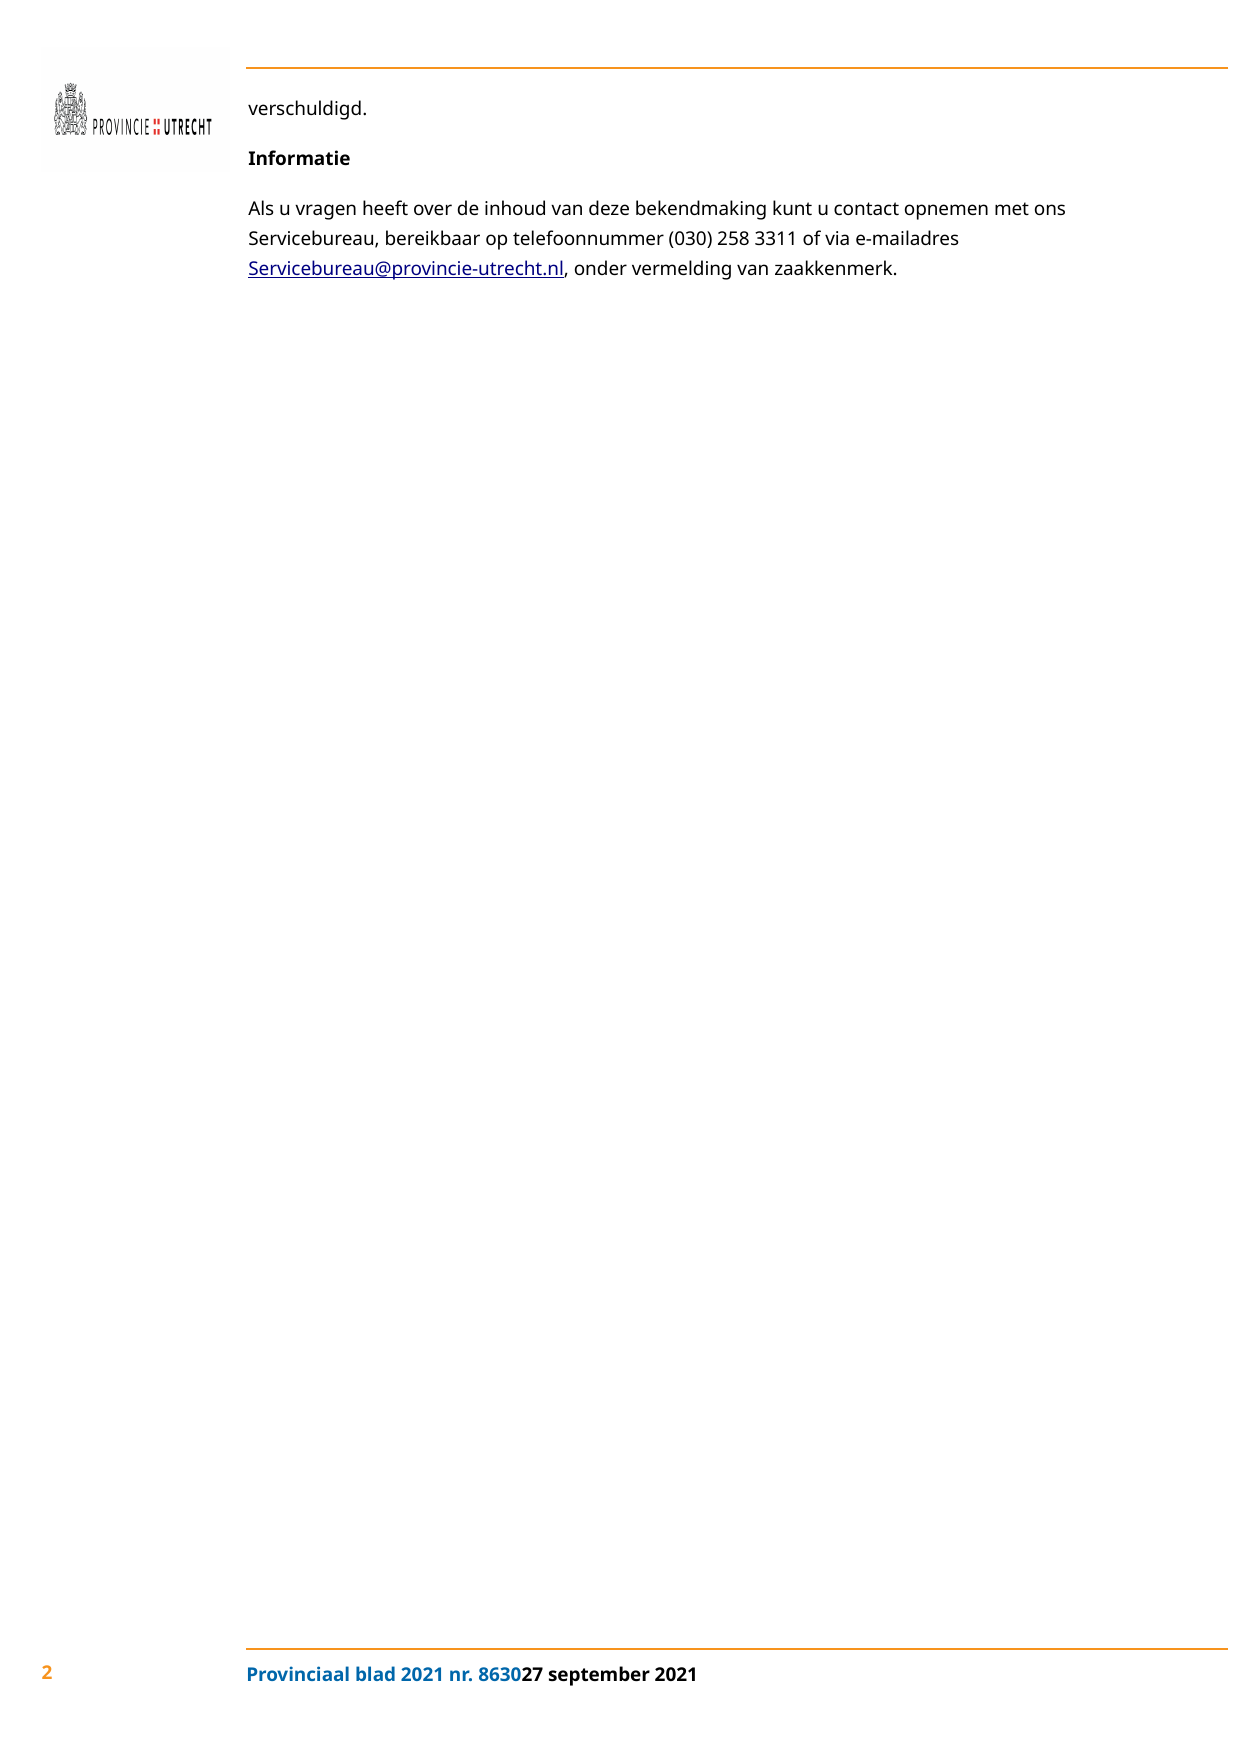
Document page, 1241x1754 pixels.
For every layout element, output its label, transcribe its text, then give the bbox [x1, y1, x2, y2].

text verschuldigd. [248, 95, 1152, 121]
text Informatie [248, 145, 1152, 171]
picture [41, 47, 231, 172]
text Als u vragen heeft over de inhoud van deze bekendmaking kunt u contact opnemen met ons Servicebureau, bereikbaar op telefoonnummer (030) 258 3311 of via e-mailadres Servicebureau@provincie-utrecht.nl, onder vermelding van zaakkenmerk. [248, 196, 1152, 281]
